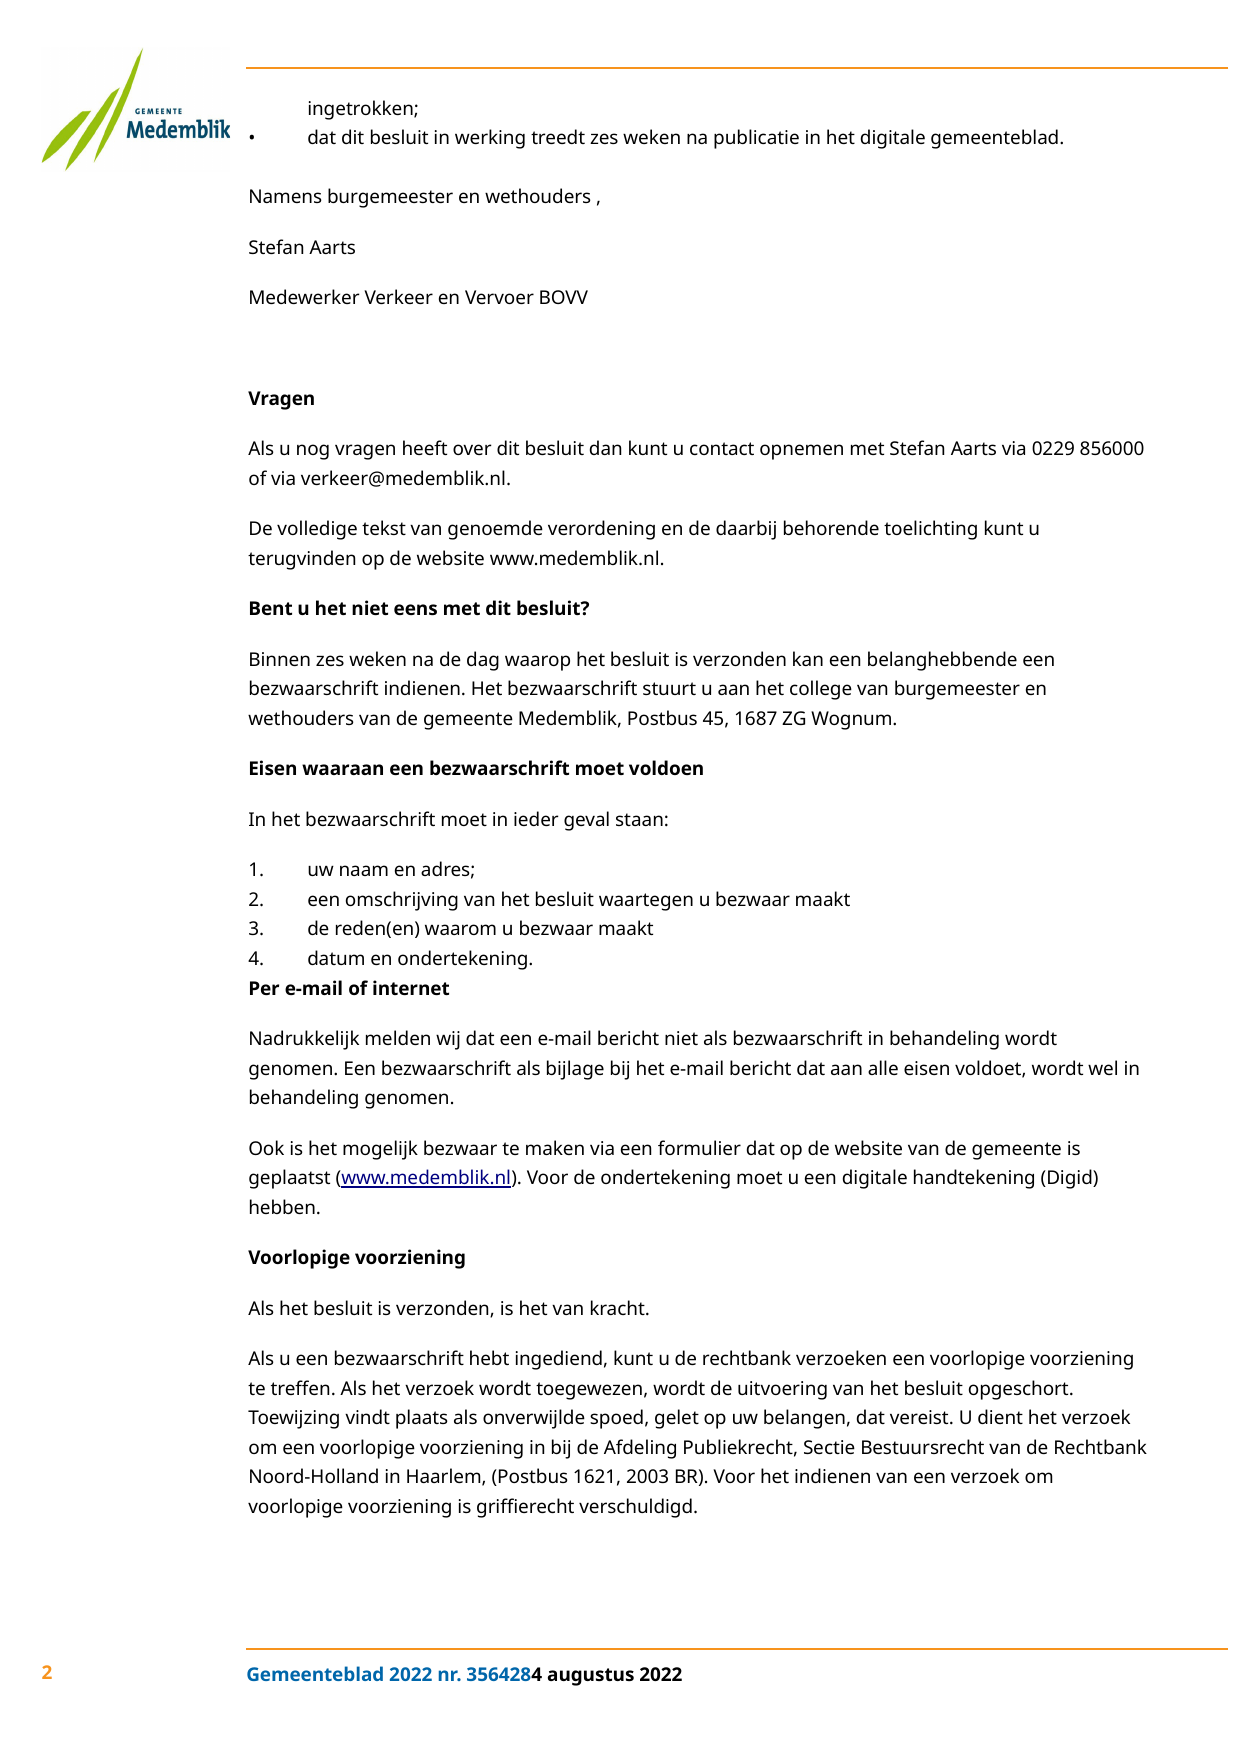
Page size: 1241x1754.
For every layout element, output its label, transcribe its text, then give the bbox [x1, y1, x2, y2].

list een omschrijving van het besluit waartegen u bezwaar maakt [248, 886, 1152, 912]
text Als u nog vragen heeft over dit besluit dan kunt u contact opnemen met Stefan Aarts via 0229 856000 of via verkeer@medemblik.nl. [248, 436, 1152, 491]
text Ook is het mogelijk bezwaar te maken via een formulier dat op de website van de gemeente is geplaatst (www.medemblik.nl). Voor de ondertekening moet u een digitale handtekening (Digid) hebben. [248, 1135, 1152, 1220]
list ingetrokken; [248, 95, 1152, 121]
text Namens burgemeester en wethouders , [248, 183, 1152, 209]
list uw naam en adres; [248, 856, 1152, 882]
picture [41, 47, 231, 172]
text Als u een bezwaarschrift hebt ingediend, kunt u de rechtbank verzoeken een voorlopige voorziening te treffen. Als het verzoek wordt toegewezen, wordt de uitvoering van het besluit opgeschort. Toewijzing vindt plaats als onverwijlde spoed, gelet op uw belangen, dat vereist. U dient het verzoek om een voorlopige voorziening in bij de Afdeling Publiekrecht, Sectie Bestuursrecht van de Rechtbank Noord-Holland in Haarlem, (Postbus 1621, 2003 BR). Voor het indienen van een verzoek om voorlopige voorziening is griffierecht verschuldigd. [248, 1345, 1152, 1519]
text Per e-mail of internet [248, 975, 1152, 1001]
text Nadrukkelijk melden wij dat een e-mail bericht niet als bezwaarschrift in behandeling wordt genomen. Een bezwaarschrift als bijlage bij het e-mail bericht dat aan alle eisen voldoet, wordt wel in behandeling genomen. [248, 1025, 1152, 1110]
text Bent u het niet eens met dit besluit? [248, 596, 1152, 621]
list de reden(en) waarom u bezwaar maakt [248, 916, 1152, 941]
text Medewerker Verkeer en Vervoer BOVV [248, 284, 1152, 310]
list dat dit besluit in werking treedt zes weken na publicatie in het digitale gemeenteblad. [248, 124, 1152, 150]
text In het bezwaarschrift moet in ieder geval staan: [248, 806, 1152, 832]
text Voorlopige voorziening [248, 1244, 1152, 1270]
list datum en ondertekening. [248, 945, 1152, 971]
text Als het besluit is verzonden, is het van kracht. [248, 1295, 1152, 1321]
text Stefan Aarts [248, 234, 1152, 260]
text Vragen [248, 385, 1152, 411]
text Eisen waaraan een bezwaarschrift moet voldoen [248, 756, 1152, 781]
text Binnen zes weken na de dag waarop het besluit is verzonden kan een belanghebbende een bezwaarschrift indienen. Het bezwaarschrift stuurt u aan het college van burgemeester en wethouders van de gemeente Medemblik, Postbus 45, 1687 ZG Wognum. [248, 646, 1152, 731]
text De volledige tekst van genoemde verordening en de daarbij behorende toelichting kunt u terugvinden op de website www.medemblik.nl. [248, 516, 1152, 571]
